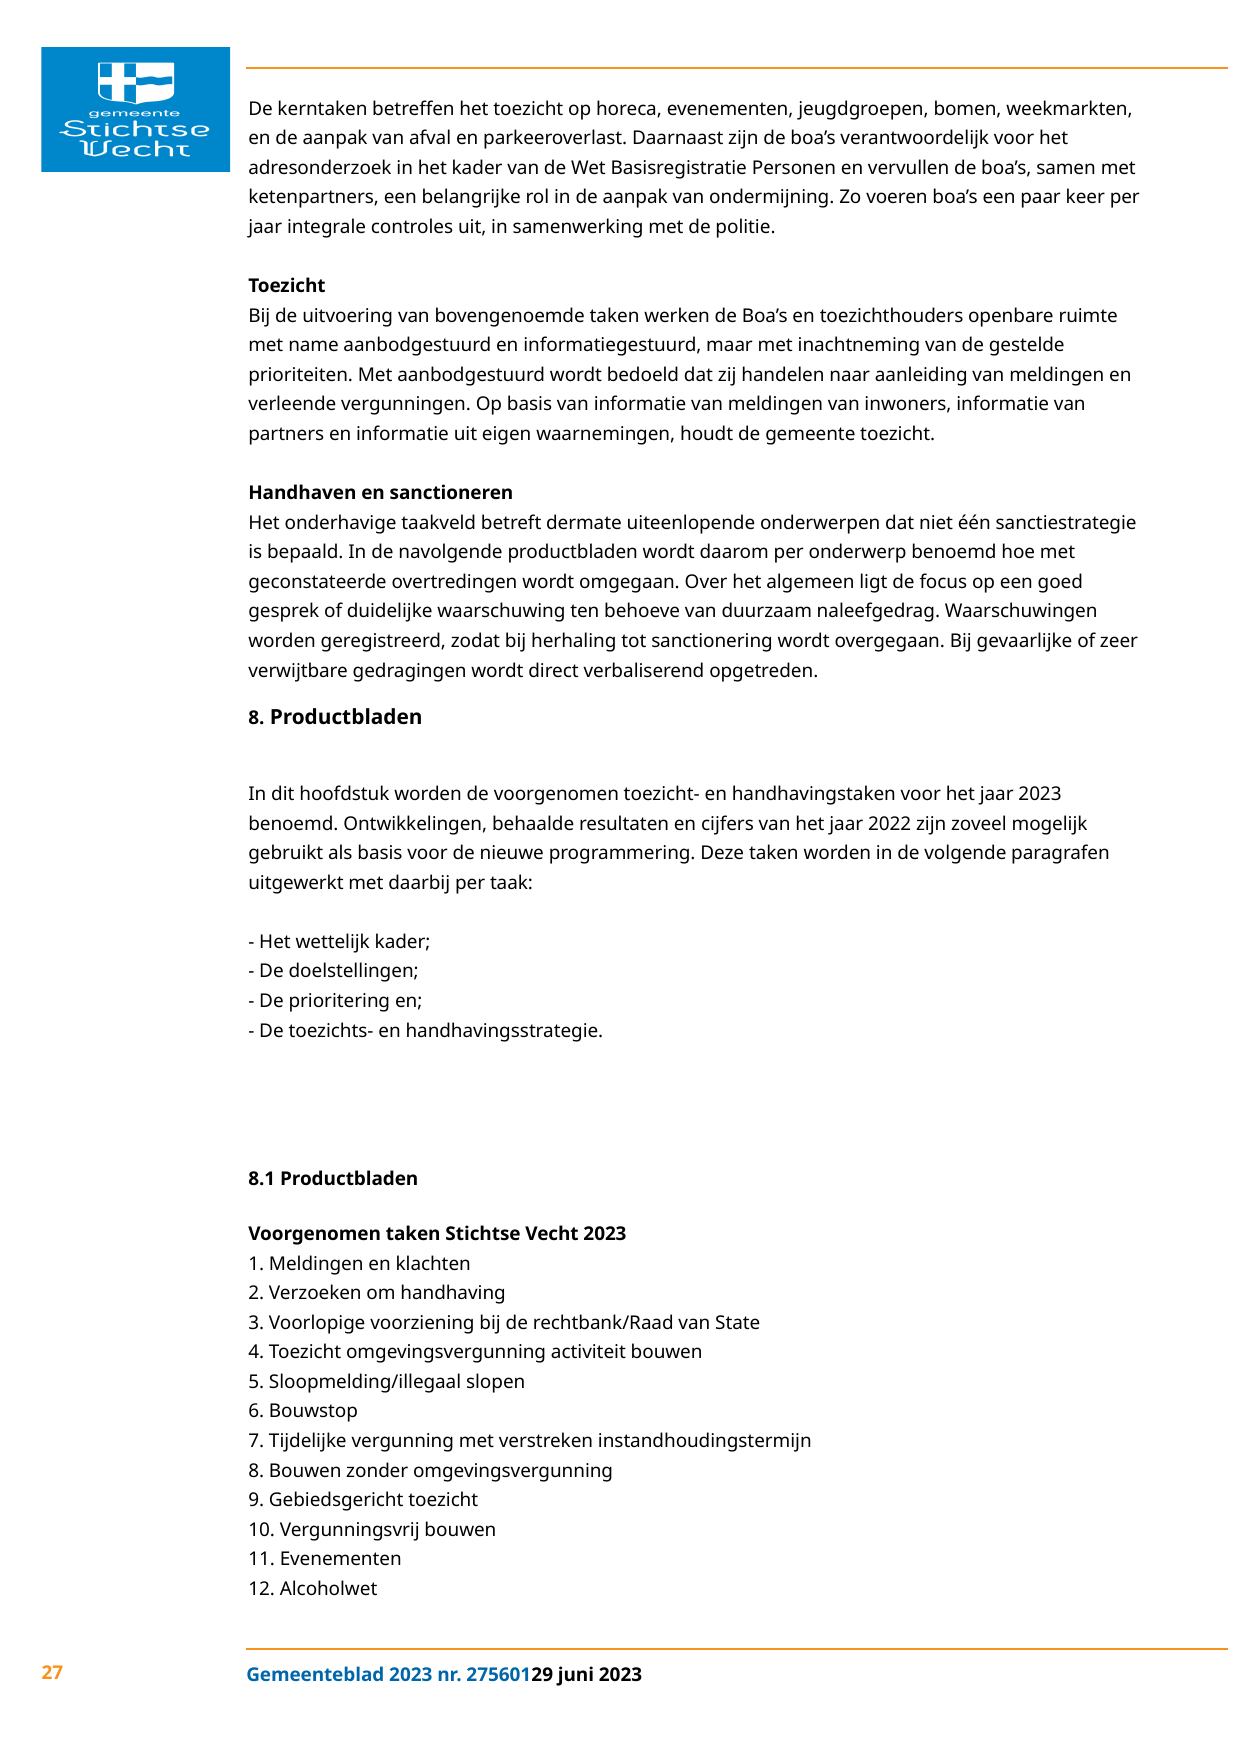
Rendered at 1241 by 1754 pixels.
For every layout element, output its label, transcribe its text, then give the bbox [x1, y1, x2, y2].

text - De toezichts- en handhavingsstrategie. [248, 1017, 1152, 1043]
text De kerntaken betreffen het toezicht op horeca, evenementen, jeugdgroepen, bomen, weekmarkten, en de aanpak van afval en parkeeroverlast. Daarnaast zijn de boa’s verantwoordelijk voor het adresonderzoek in het kader van de Wet Basisregistratie Personen en vervullen de boa’s, samen met ketenpartners, een belangrijke rol in de aanpak van ondermijning. Zo voeren boa’s een paar keer per jaar integrale controles uit, in samenwerking met de politie. [248, 95, 1152, 239]
text - Het wettelijk kader; [248, 928, 1152, 954]
text 8. Productbladen [248, 702, 1152, 731]
text 11. Evenementen [248, 1546, 1152, 1571]
text Voorgenomen taken Stichtse Vecht 2023 [248, 1220, 1152, 1246]
picture [99, 63, 135, 101]
text Handhaven en sanctioneren [248, 479, 1152, 505]
text In dit hoofdstuk worden de voorgenomen toezicht- en handhavingstaken voor het jaar 2023 benoemd. Ontwikkelingen, behaalde resultaten en cijfers van het jaar 2022 zijn zoveel mogelijk gebruikt als basis voor de nieuwe programmering. Deze taken worden in de volgende paragrafen uitgewerkt met daarbij per taak: [248, 780, 1152, 895]
text 7. Tijdelijke vergunning met verstreken instandhoudingstermijn [248, 1427, 1152, 1453]
text 10. Vergunningsvrij bouwen [248, 1516, 1152, 1542]
picture [137, 63, 174, 103]
text 2. Verzoeken om handhaving [248, 1279, 1152, 1305]
text - De doelstellingen; [248, 958, 1152, 983]
text 8.1 Productbladen [248, 1165, 1152, 1191]
text 8. Bouwen zonder omgevingsvergunning [248, 1457, 1152, 1482]
text Het onderhavige taakveld betreft dermate uiteenlopende onderwerpen dat niet één sanctiestrategie is bepaald. In de navolgende productbladen wordt daarom per onderwerp benoemd hoe met geconstateerde overtredingen wordt omgegaan. Over het algemeen ligt de focus op een goed gesprek of duidelijke waarschuwing ten behoeve van duurzaam naleefgedrag. Waarschuwingen worden geregistreerd, zodat bij herhaling tot sanctionering wordt overgegaan. Bij gevaarlijke of zeer verwijtbare gedragingen wordt direct verbaliserend opgetreden. [248, 509, 1152, 683]
text 6. Bouwstop [248, 1398, 1152, 1423]
text - De prioritering en; [248, 987, 1152, 1013]
text 9. Gebiedsgericht toezicht [248, 1486, 1152, 1512]
text Toezicht [248, 272, 1152, 298]
text 1. Meldingen en klachten [248, 1250, 1152, 1275]
text 3. Voorlopige voorziening bij de rechtbank/Raad van State [248, 1309, 1152, 1334]
text 12. Alcoholwet [248, 1575, 1152, 1601]
text 5. Sloopmelding/illegaal slopen [248, 1368, 1152, 1394]
text Bij de uitvoering van bovengenoemde taken werken de Boa’s en toezichthouders openbare ruimte met name aanbodgestuurd en informatiegestuurd, maar met inachtneming van de gestelde prioriteiten. Met aanbodgestuurd wordt bedoeld dat zij handelen naar aanleiding van meldingen en verleende vergunningen. Op basis van informatie van meldingen van inwoners, informatie van partners en informatie uit eigen waarnemingen, houdt de gemeente toezicht. [248, 302, 1152, 446]
text 4. Toezicht omgevingsvergunning activiteit bouwen [248, 1338, 1152, 1364]
